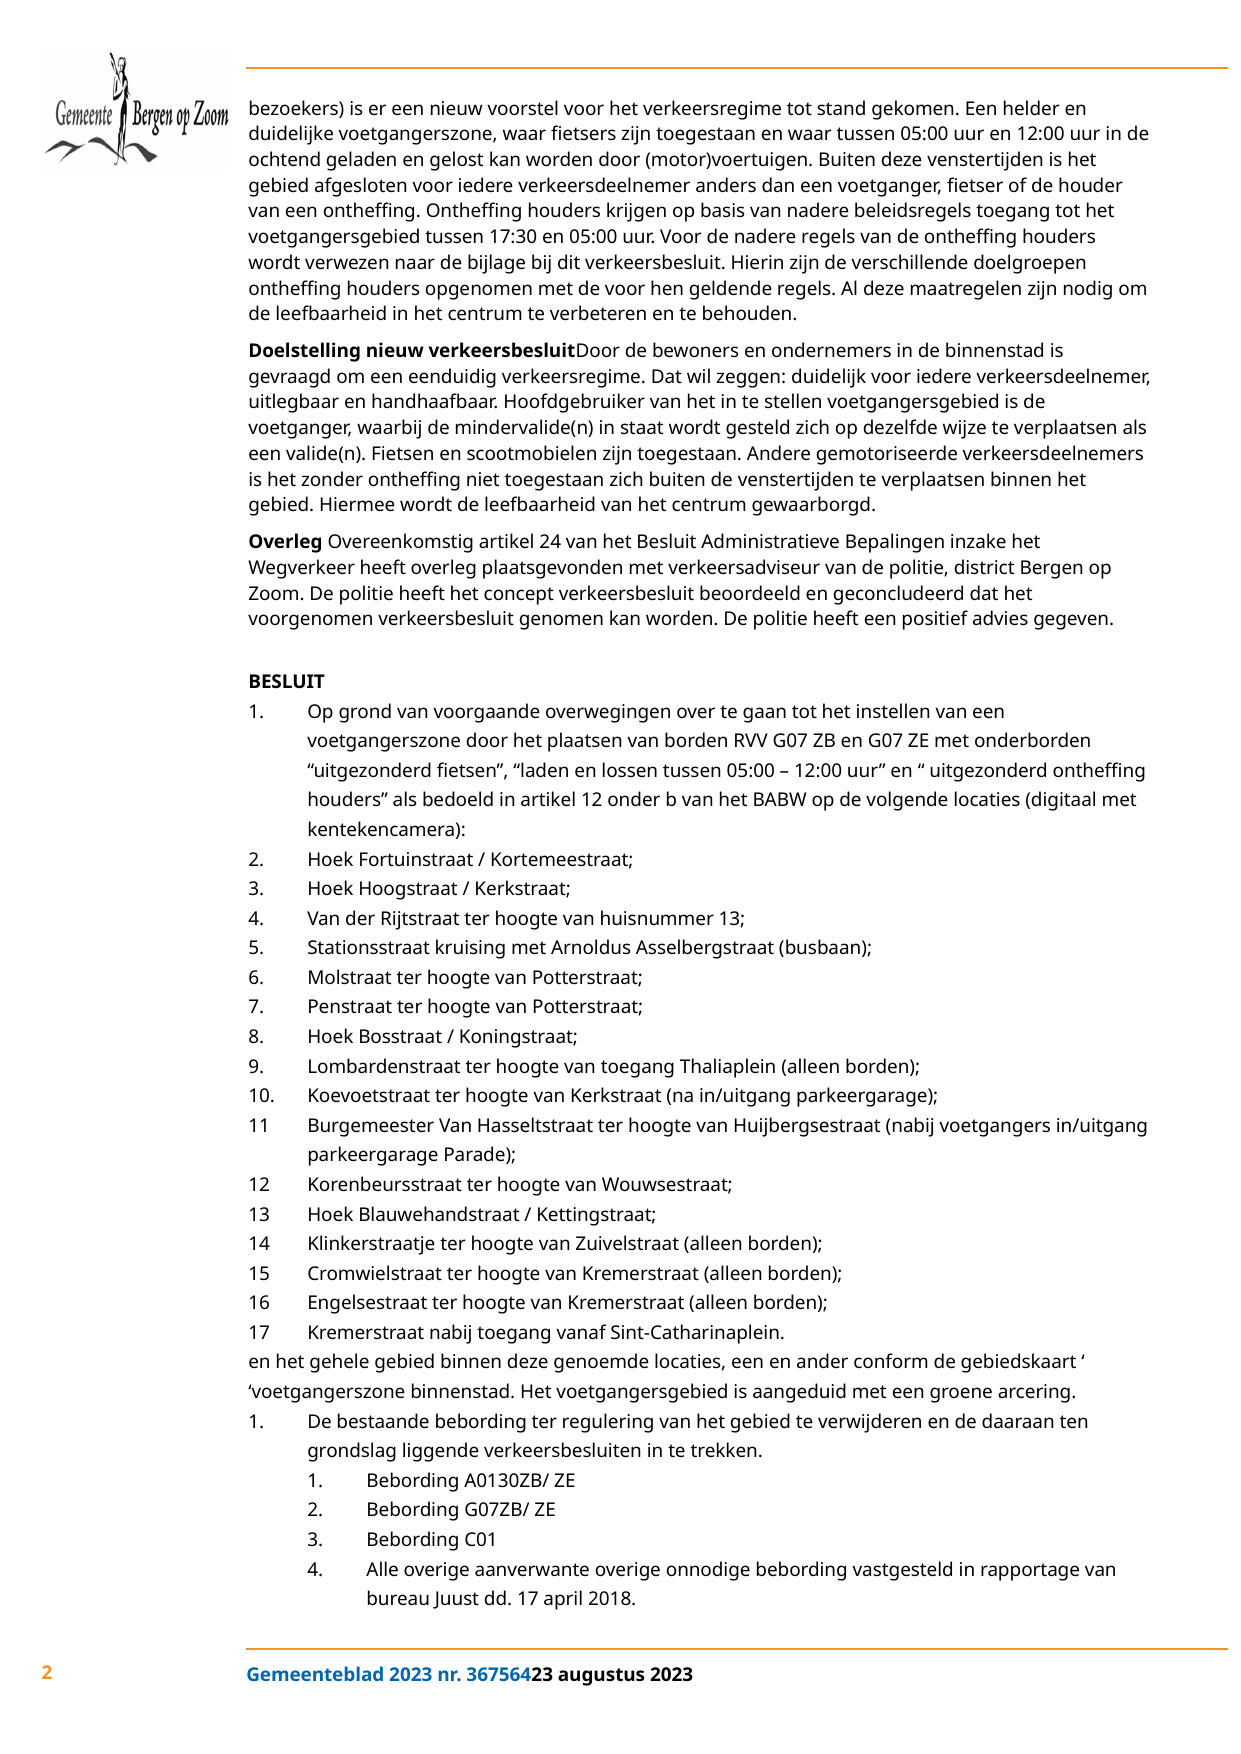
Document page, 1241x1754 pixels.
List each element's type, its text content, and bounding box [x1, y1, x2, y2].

list Op grond van voorgaande overwegingen over te gaan tot het instellen van een voetgangerszone door het plaatsen van borden RVV G07 ZB en G07 ZE met onderborden “uitgezonderd fietsen”, “laden en lossen tussen 05:00 – 12:00 uur” en “ uitgezonderd ontheffing houders” als bedoeld in artikel 12 onder b van het BABW op de volgende locaties (digitaal met kentekencamera): [248, 698, 1152, 842]
list Korenbeursstraat ter hoogte van Wouwsestraat; [248, 1171, 1152, 1197]
list Hoek Blauwehandstraat / Kettingstraat; [248, 1201, 1152, 1226]
list Bebording G07ZB/ ZE [307, 1497, 1152, 1522]
list Alle overige aanverwante overige onnodige bebording vastgesteld in rapportage van bureau Juust dd. 17 april 2018. [307, 1556, 1152, 1611]
list Hoek Hoogstraat / Kerkstraat; [248, 875, 1152, 901]
list Burgemeester Van Hasseltstraat ter hoogte van Huijbergsestraat (nabij voetgangers in/uitgang parkeergarage Parade); [248, 1112, 1152, 1167]
list De bestaande bebording ter regulering van het gebied te verwijderen en de daaraan ten grondslag liggende verkeersbesluiten in te trekken. [248, 1408, 1152, 1463]
list Hoek Fortuinstraat / Kortemeestraat; [248, 846, 1152, 871]
picture [41, 47, 231, 172]
list Koevoetstraat ter hoogte van Kerkstraat (na in/uitgang parkeergarage); [248, 1082, 1152, 1108]
list Penstraat ter hoogte van Potterstraat; [248, 994, 1152, 1019]
list Stationsstraat kruising met Arnoldus Asselbergstraat (busbaan); [248, 934, 1152, 960]
list Cromwielstraat ter hoogte van Kremerstraat (alleen borden); [248, 1260, 1152, 1286]
text Overleg Overeenkomstig artikel 24 van het Besluit Administratieve Bepalingen inzake het Wegverkeer heeft overleg plaatsgevonden met verkeersadviseur van de politie, district Bergen op Zoom. De politie heeft het concept verkeersbesluit beoordeeld en geconcludeerd dat het voorgenomen verkeersbesluit genomen kan worden. De politie heeft een positief advies gegeven. [248, 528, 1152, 631]
list Hoek Bosstraat / Koningstraat; [248, 1023, 1152, 1049]
list Engelsestraat ter hoogte van Kremerstraat (alleen borden); [248, 1289, 1152, 1315]
list Bebording A0130ZB/ ZE [307, 1467, 1152, 1493]
text Doelstelling nieuw verkeersbesluitDoor de bewoners en ondernemers in de binnenstad is gevraagd om een eenduidig verkeersregime. Dat wil zeggen: duidelijk voor iedere verkeersdeelnemer, uitlegbaar en handhaafbaar. Hoofdgebruiker van het in te stellen voetgangersgebied is de voetganger, waarbij de mindervalide(n) in staat wordt gesteld zich op dezelfde wijze te verplaatsen als een valide(n). Fietsen en scootmobielen zijn toegestaan. Andere gemotoriseerde verkeersdeelnemers is het zonder ontheffing niet toegestaan zich buiten de venstertijden te verplaatsen binnen het gebied. Hiermee wordt de leefbaarheid van het centrum gewaarborgd. [248, 337, 1152, 517]
list Lombardenstraat ter hoogte van toegang Thaliaplein (alleen borden); [248, 1053, 1152, 1078]
text bezoekers) is er een nieuw voorstel voor het verkeersregime tot stand gekomen. Een helder en duidelijke voetgangerszone, waar fietsers zijn toegestaan en waar tussen 05:00 uur en 12:00 uur in de ochtend geladen en gelost kan worden door (motor)voertuigen. Buiten deze venstertijden is het gebied afgesloten voor iedere verkeersdeelnemer anders dan een voetganger, fietser of de houder van een ontheffing. Ontheffing houders krijgen op basis van nadere beleidsregels toegang tot het voetgangersgebied tussen 17:30 en 05:00 uur. Voor de nadere regels van de ontheffing houders wordt verwezen naar de bijlage bij dit verkeersbesluit. Hierin zijn de verschillende doelgroepen ontheffing houders opgenomen met de voor hen geldende regels. Al deze maatregelen zijn nodig om de leefbaarheid in het centrum te verbeteren en te behouden. [248, 95, 1152, 326]
list Van der Rijtstraat ter hoogte van huisnummer 13; [248, 905, 1152, 931]
text en het gehele gebied binnen deze genoemde locaties, een en ander conform de gebiedskaart ‘ ‘voetgangerszone binnenstad. Het voetgangersgebied is aangeduid met een groene arcering. [248, 1349, 1152, 1404]
list Kremerstraat nabij toegang vanaf Sint-Catharinaplein. [248, 1319, 1152, 1345]
list Bebording C01 [307, 1526, 1152, 1552]
text BESLUIT [248, 668, 1152, 694]
list Molstraat ter hoogte van Potterstraat; [248, 964, 1152, 990]
list Klinkerstraatje ter hoogte van Zuivelstraat (alleen borden); [248, 1230, 1152, 1256]
